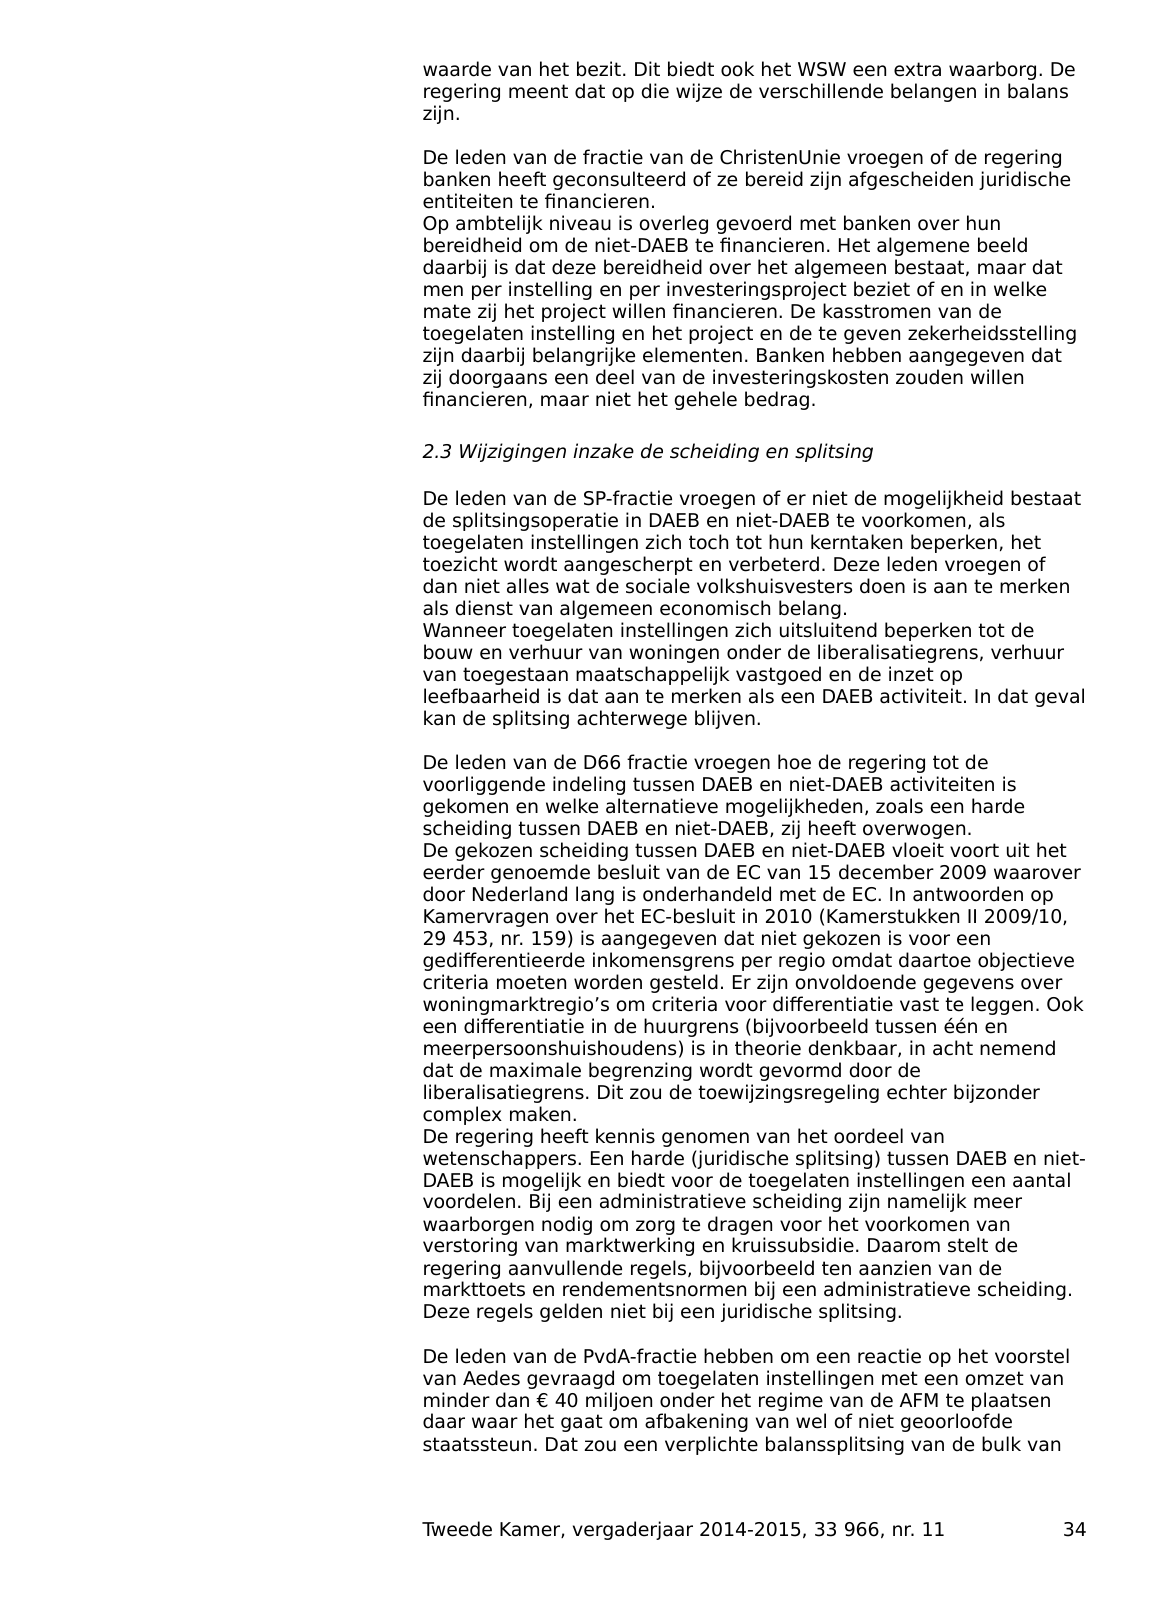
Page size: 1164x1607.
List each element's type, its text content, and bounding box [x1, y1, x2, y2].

text Op ambtelijk niveau is overleg gevoerd met banken over hun bereidheid om de niet-DAEB te financieren. Het algemene beeld daarbij is dat deze bereidheid over het algemeen bestaat, maar dat men per instelling en per investeringsproject beziet of en in welke mate zij het project willen financieren. De kasstromen van de toegelaten instelling en het project en de te geven zekerheidsstelling zijn daarbij belangrijke elementen. Banken hebben aangegeven dat zij doorgaans een deel van de investeringskosten zouden willen financieren, maar niet het gehele bedrag. [422, 213, 1087, 411]
text waarde van het bezit. Dit biedt ook het WSW een extra waarborg. De regering meent dat op die wijze de verschillende belangen in balans zijn. [422, 59, 1087, 125]
text De leden van de fractie van de ChristenUnie vroegen of de regering banken heeft geconsulteerd of ze bereid zijn afgescheiden juridische entiteiten te financieren. [422, 147, 1087, 213]
text De regering heeft kennis genomen van het oordeel van wetenschappers. Een harde (juridische splitsing) tussen DAEB en niet-DAEB is mogelijk en biedt voor de toegelaten instellingen een aantal voordelen. Bij een administratieve scheiding zijn namelijk meer waarborgen nodig om zorg te dragen voor het voorkomen van verstoring van marktwerking en kruissubsidie. Daarom stelt de regering aanvullende regels, bijvoorbeeld ten aanzien van de markttoets en rendementsnormen bij een administratieve scheiding. Deze regels gelden niet bij een juridische splitsing. [422, 1126, 1087, 1323]
text De leden van de D66 fractie vroegen hoe de regering tot de voorliggende indeling tussen DAEB en niet-DAEB activiteiten is gekomen en welke alternatieve mogelijkheden, zoals een harde scheiding tussen DAEB en niet-DAEB, zij heeft overwogen. [422, 752, 1087, 840]
text De leden van de PvdA-fractie hebben om een reactie op het voorstel van Aedes gevraagd om toegelaten instellingen met een omzet van minder dan € 40 miljoen onder het regime van de AFM te plaatsen daar waar het gaat om afbakening van wel of niet geoorloofde staatssteun. Dat zou een verplichte balanssplitsing van de bulk van [422, 1346, 1087, 1455]
subtitle 2.3 Wijzigingen inzake de scheiding en splitsing [422, 441, 1087, 463]
text Wanneer toegelaten instellingen zich uitsluitend beperken tot de bouw en verhuur van woningen onder de liberalisatiegrens, verhuur van toegestaan maatschappelijk vastgoed en de inzet op leefbaarheid is dat aan te merken als een DAEB activiteit. In dat geval kan de splitsing achterwege blijven. [422, 620, 1087, 730]
text De gekozen scheiding tussen DAEB en niet-DAEB vloeit voort uit het eerder genoemde besluit van de EC van 15 december 2009 waarover door Nederland lang is onderhandeld met de EC. In antwoorden op Kamervragen over het EC-besluit in 2010 (Kamerstukken II 2009/10, 29 453, nr. 159) is aangegeven dat niet gekozen is voor een gedifferentieerde inkomensgrens per regio omdat daartoe objectieve criteria moeten worden gesteld. Er zijn onvoldoende gegevens over woningmarktregio’s om criteria voor differentiatie vast te leggen. Ook een differentiatie in de huurgrens (bijvoorbeeld tussen één en meerpersoonshuishoudens) is in theorie denkbaar, in acht nemend dat de maximale begrenzing wordt gevormd door de liberalisatiegrens. Dit zou de toewijzingsregeling echter bijzonder complex maken. [422, 840, 1087, 1126]
text De leden van de SP-fractie vroegen of er niet de mogelijkheid bestaat de splitsingsoperatie in DAEB en niet-DAEB te voorkomen, als toegelaten instellingen zich toch tot hun kerntaken beperken, het toezicht wordt aangescherpt en verbeterd. Deze leden vroegen of dan niet alles wat de sociale volkshuisvesters doen is aan te merken als dienst van algemeen economisch belang. [422, 488, 1087, 620]
